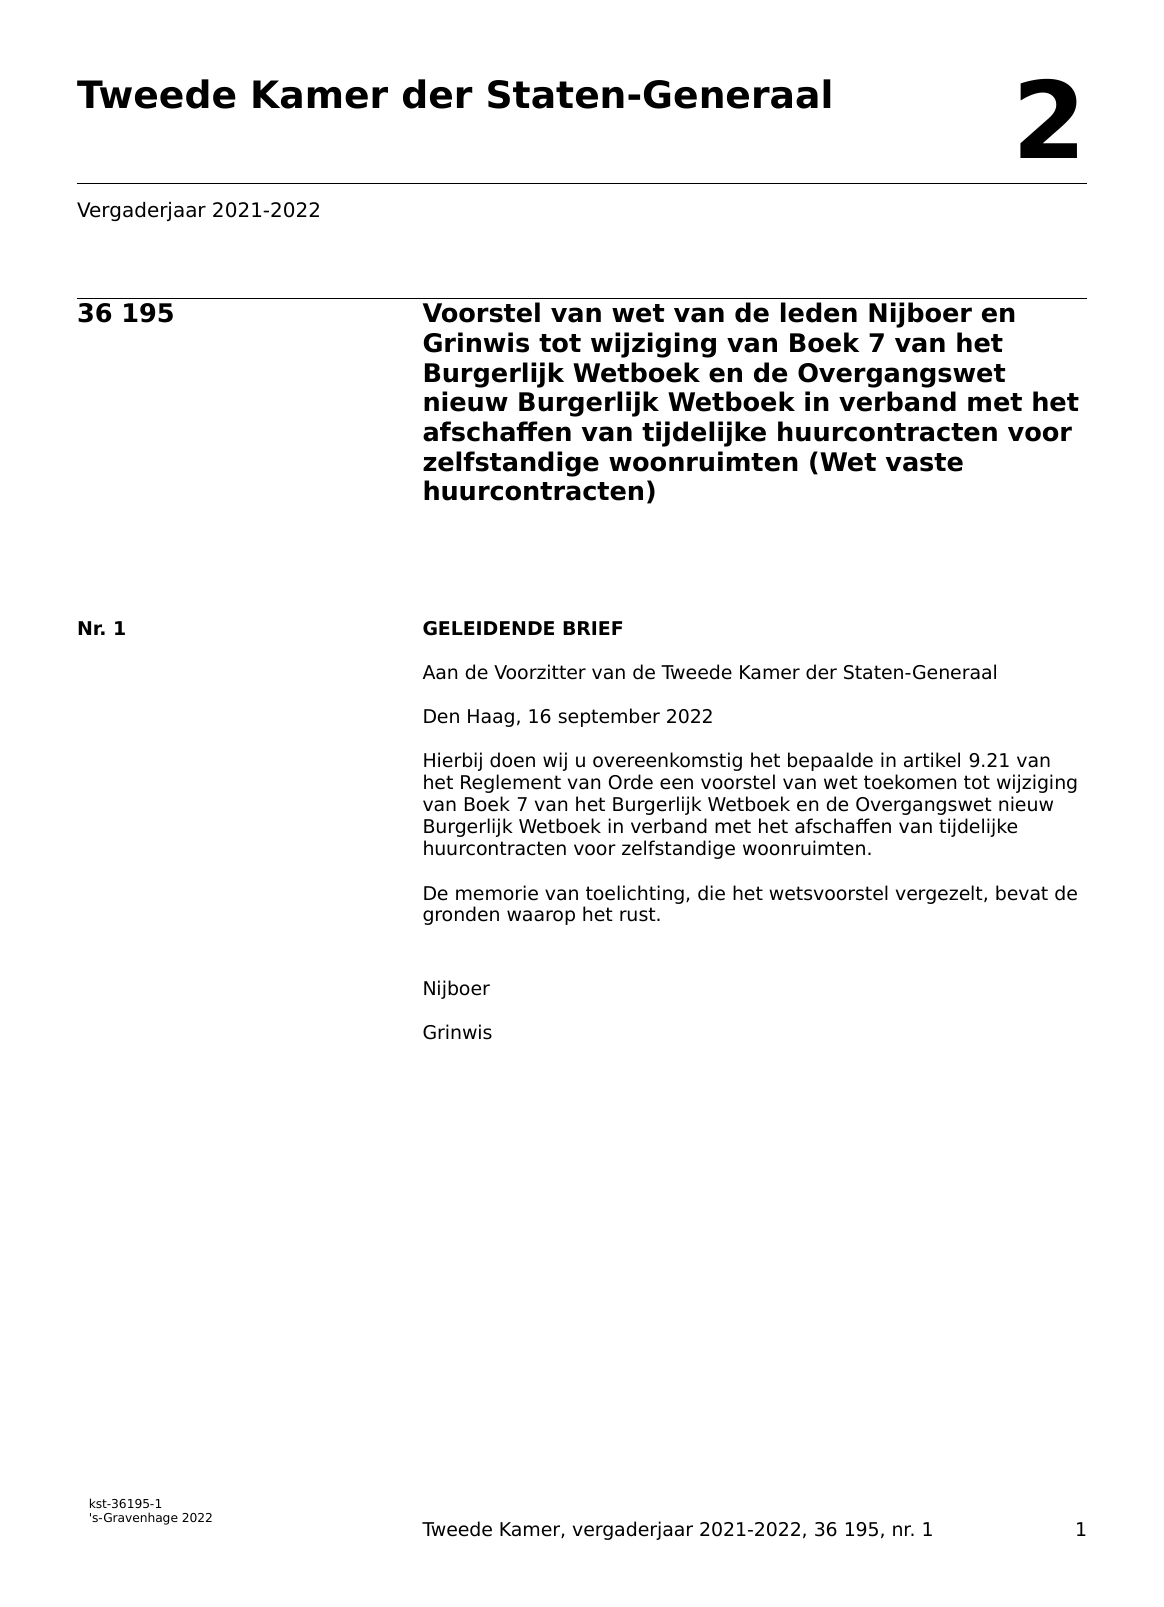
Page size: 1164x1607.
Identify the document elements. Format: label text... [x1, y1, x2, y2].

text Nijboer Grinwis [422, 956, 1087, 1044]
text Den Haag, 16 september 2022 [422, 706, 1087, 728]
table_cell Vergaderjaar 2021-2022 [77, 184, 1087, 298]
subtitle Nr. 1 GELEIDENDE BRIEF [77, 618, 1087, 640]
text 's-Gravenhage 2022 [88, 1511, 323, 1525]
text Aan de Voorzitter van de Tweede Kamer der Staten-Generaal [422, 662, 1087, 684]
table_header Tweede Kamer der Staten-Generaal [77, 59, 886, 183]
text De memorie van toelichting, die het wetsvoorstel vergezelt, bevat de gronden waarop het rust. [422, 882, 1087, 926]
text kst-36195-1 [88, 1497, 323, 1511]
subtitle 36 195 Voorstel van wet van de leden Nijboer en Grinwis tot wijziging van Boek 7 van het Burgerlijk Wetboek en de Overgangswet nieuw Burgerlijk Wetboek in verband met het afschaffen van tijdelijke huurcontracten voor zelfstandige woonruimten (Wet vaste huurcontracten) [77, 299, 1087, 507]
text Hierbij doen wij u overeenkomstig het bepaalde in artikel 9.21 van het Reglement van Orde een voorstel van wet toekomen tot wijziging van Boek 7 van het Burgerlijk Wetboek en de Overgangswet nieuw Burgerlijk Wetboek in verband met het afschaffen van tijdelijke huurcontracten voor zelfstandige woonruimten. [422, 750, 1087, 860]
table_header 2 [886, 59, 1087, 183]
